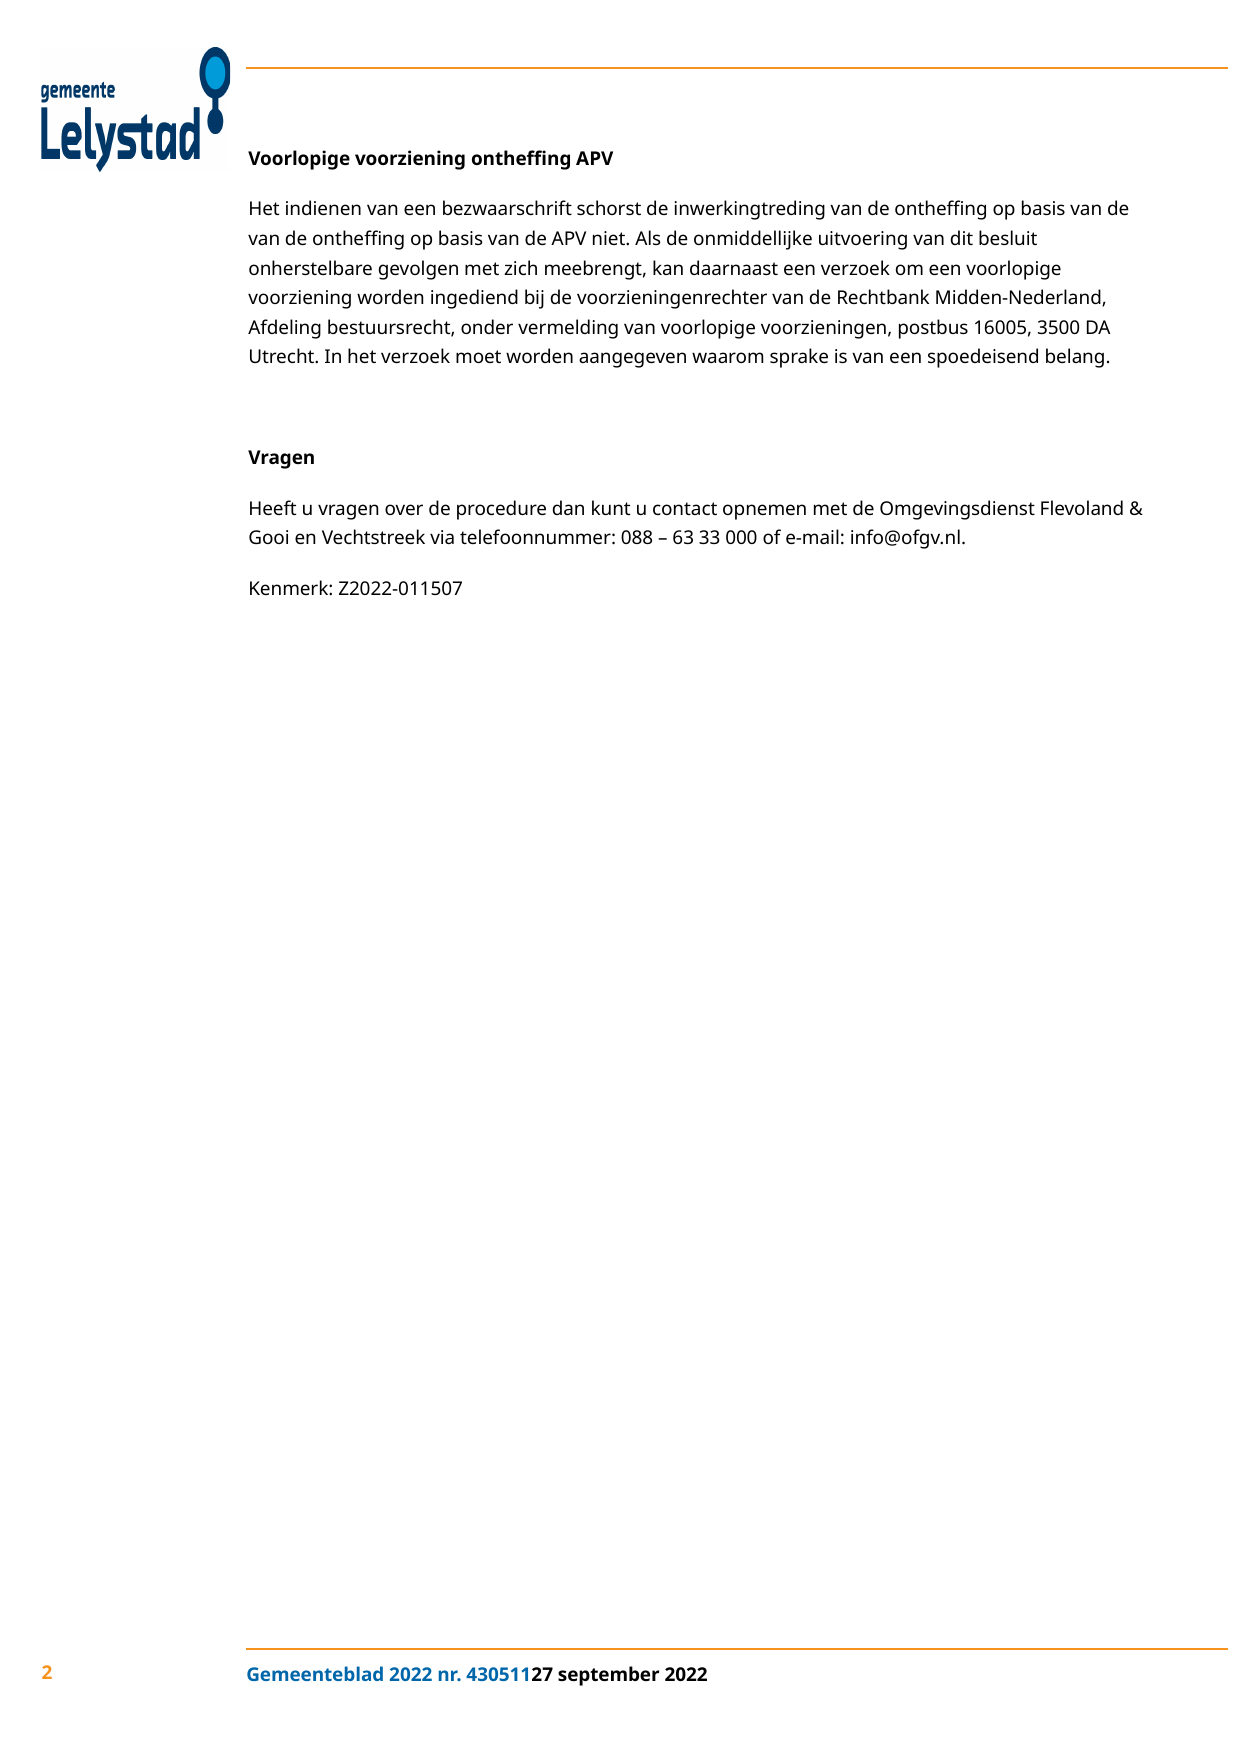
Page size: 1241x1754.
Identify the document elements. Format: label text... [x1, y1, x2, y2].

picture [41, 47, 231, 172]
text Vragen [248, 444, 1152, 470]
text Het indienen van een bezwaarschrift schorst de inwerkingtreding van de ontheffing op basis van de van de ontheffing op basis van de APV niet. Als de onmiddellijke uitvoering van dit besluit onherstelbare gevolgen met zich meebrengt, kan daarnaast een verzoek om een voorlopige voorziening worden ingediend bij de voorzieningenrechter van de Rechtbank Midden-Nederland, Afdeling bestuursrecht, onder vermelding van voorlopige voorzieningen, postbus 16005, 3500 DA Utrecht. In het verzoek moet worden aangegeven waarom sprake is van een spoedeisend belang. [248, 196, 1152, 369]
text Heeft u vragen over de procedure dan kunt u contact opnemen met de Omgevingsdienst Flevoland & Gooi en Vechtstreek via telefoonnummer: 088 – 63 33 000 of e-mail: info@ofgv.nl. [248, 495, 1152, 550]
text Voorlopige voorziening ontheffing APV [248, 145, 1152, 171]
text Kenmerk: Z2022-011507 [248, 575, 1152, 601]
